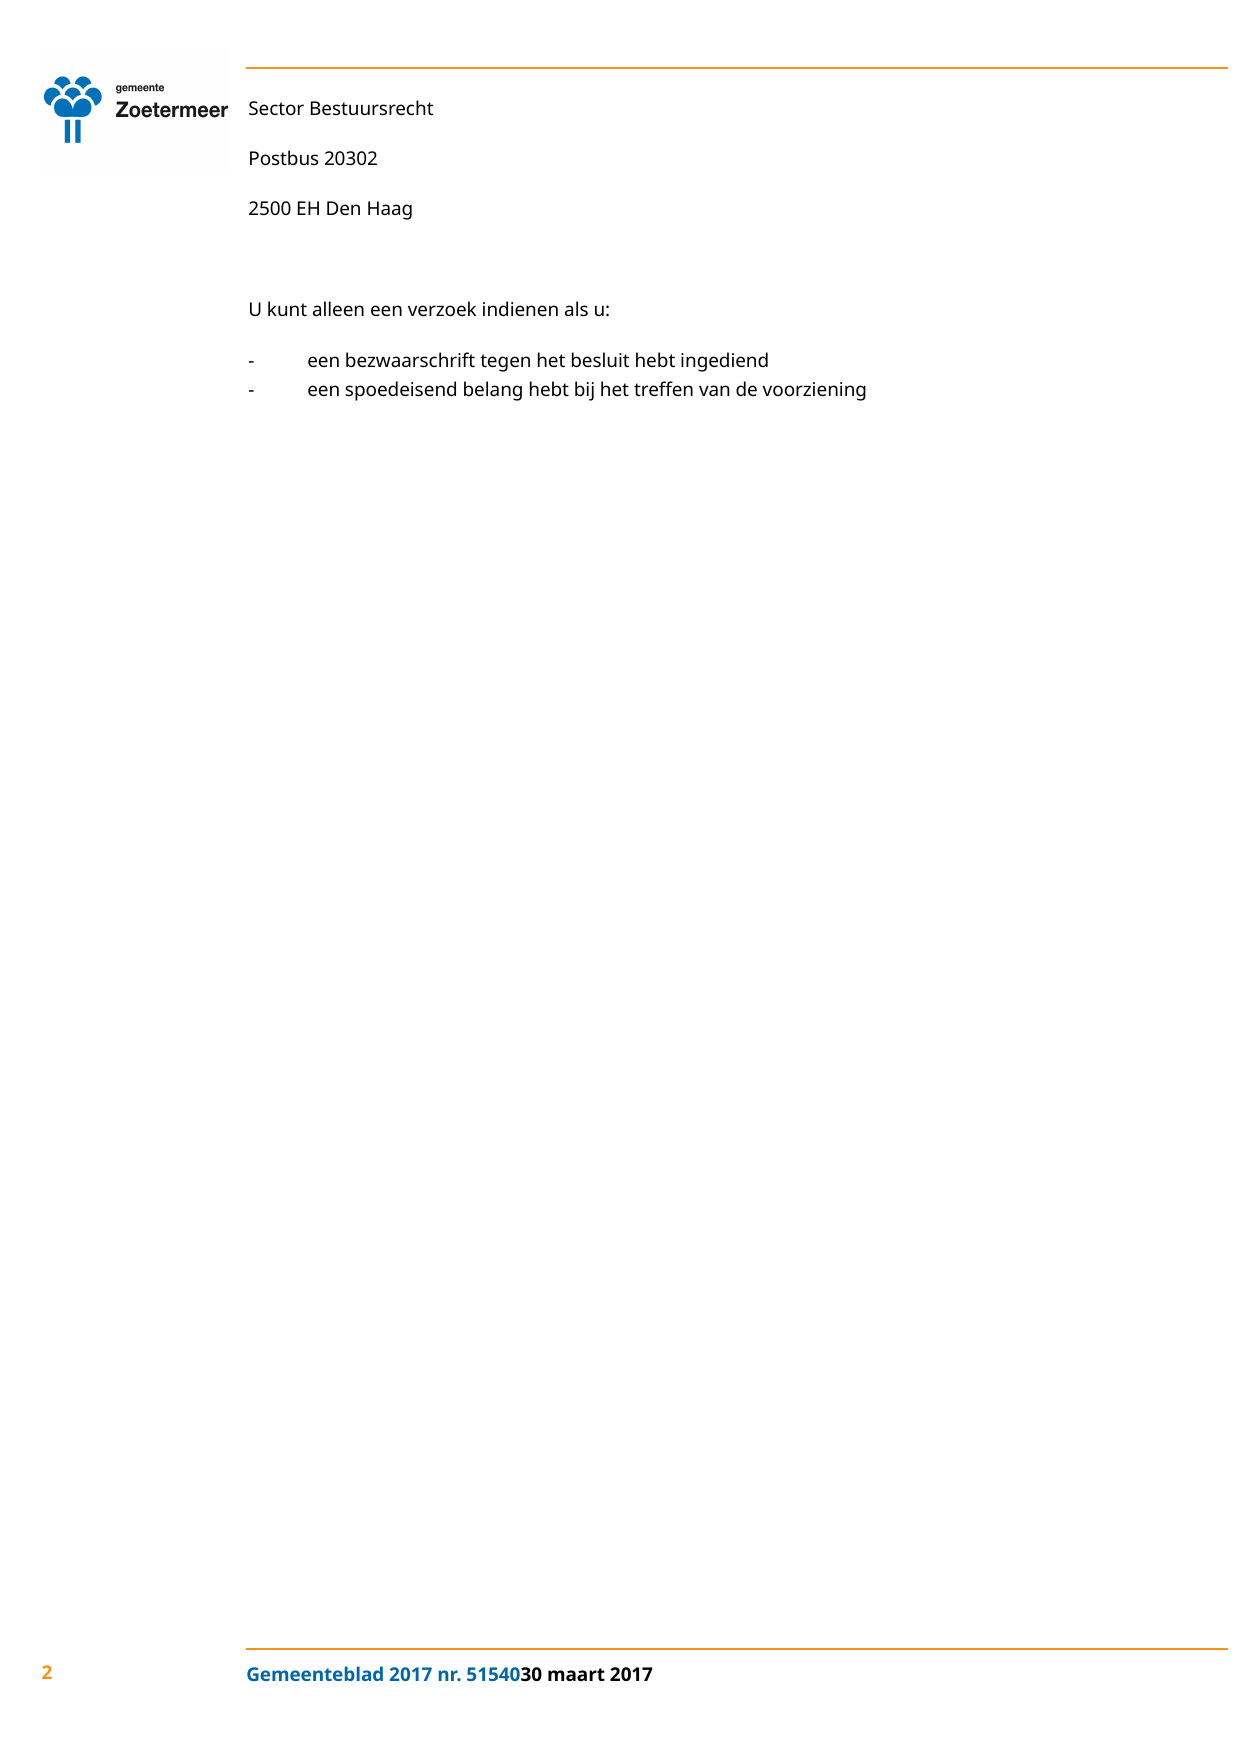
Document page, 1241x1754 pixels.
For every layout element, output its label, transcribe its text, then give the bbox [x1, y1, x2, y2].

list een bezwaarschrift tegen het besluit hebt ingediend [248, 347, 1152, 373]
text Postbus 20302 [248, 145, 1152, 171]
text Sector Bestuursrecht [248, 95, 1152, 121]
text U kunt alleen een verzoek indienen als u: [248, 296, 1152, 322]
list een spoedeisend belang hebt bij het treffen van de voorziening [248, 376, 1152, 402]
picture [41, 47, 231, 172]
text 2500 EH Den Haag [248, 196, 1152, 221]
